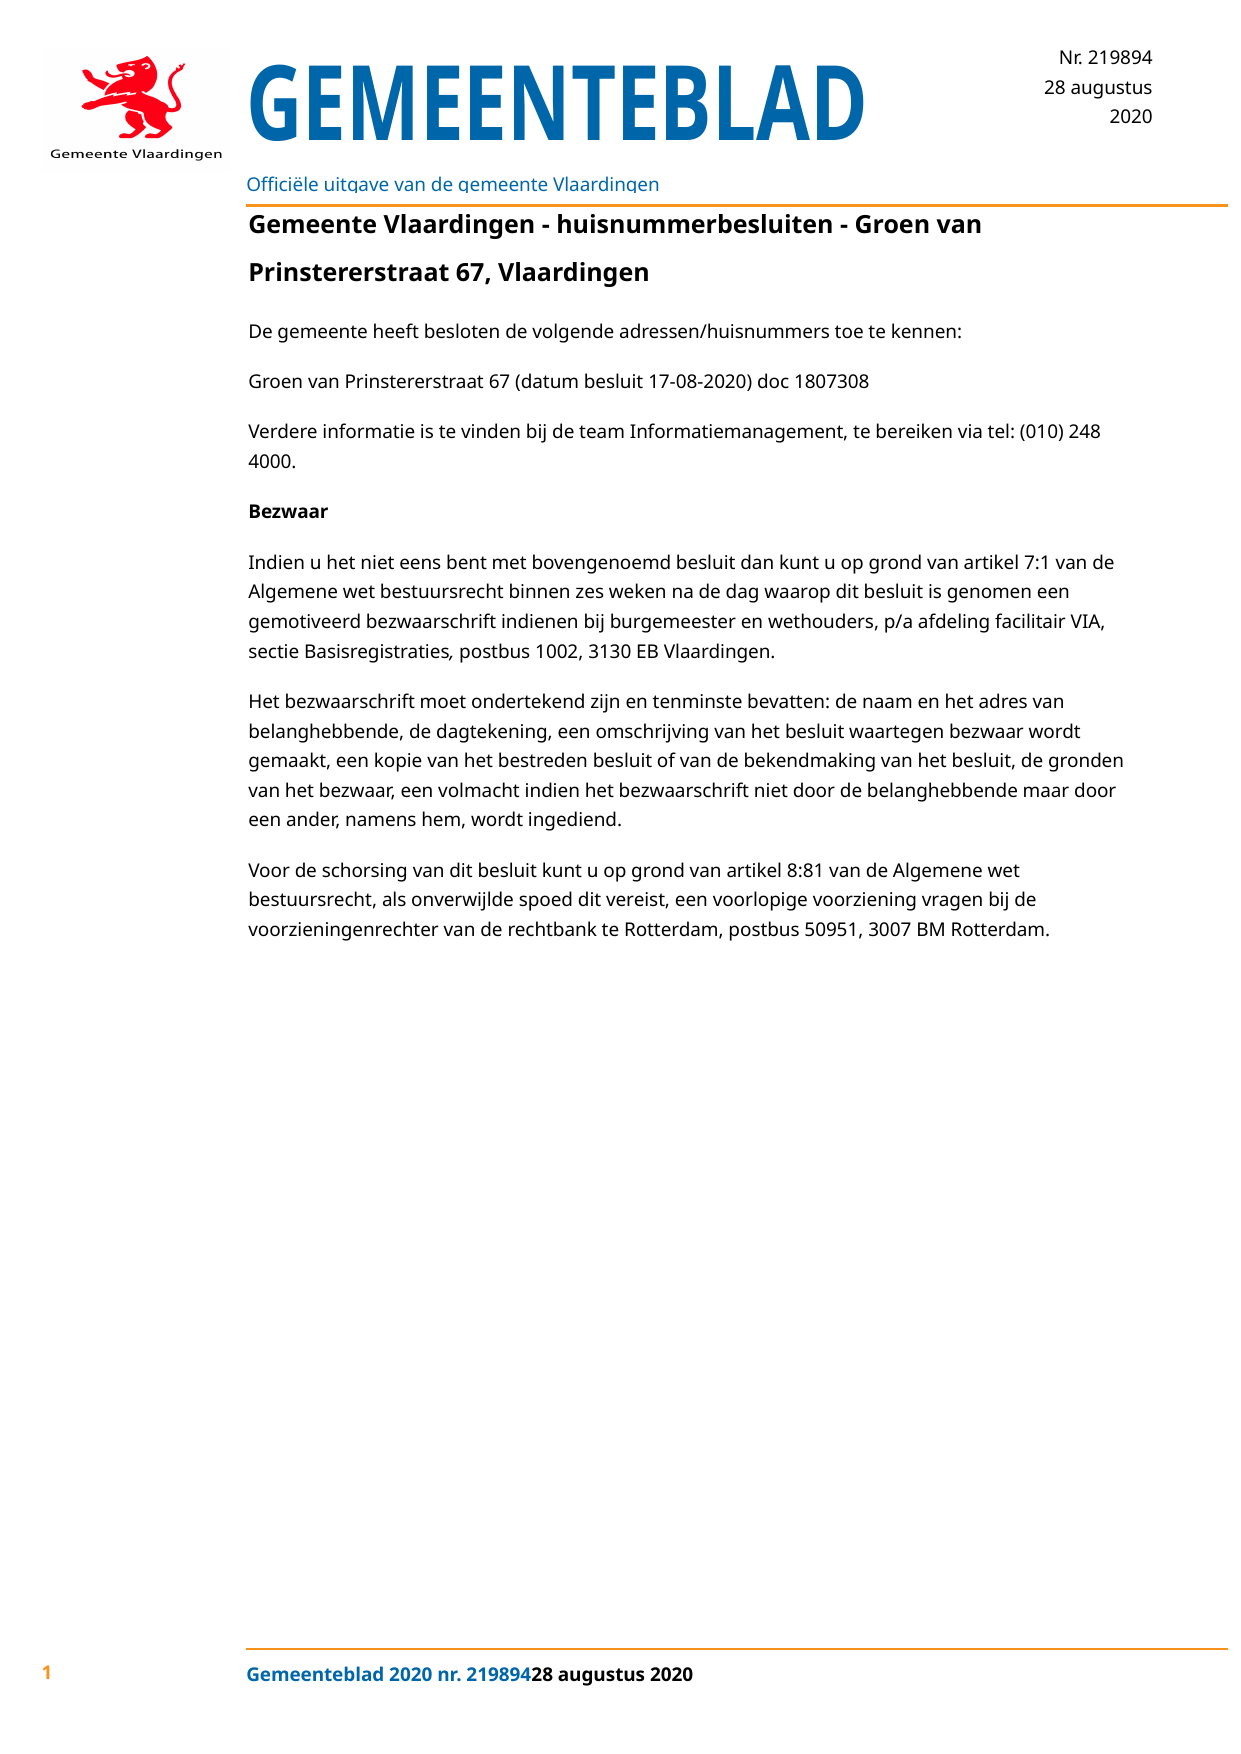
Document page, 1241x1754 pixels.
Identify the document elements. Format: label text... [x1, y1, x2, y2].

text Bezwaar [248, 499, 1152, 524]
text Gemeente Vlaardingen - huisnummerbesluiten - Groen van Prinstererstraat 67, Vlaardingen [248, 207, 1152, 288]
text Groen van Prinstererstraat 67 (datum besluit 17-08-2020) doc 1807308 [248, 368, 1152, 394]
text Het bezwaarschrift moet ondertekend zijn en tenminste bevatten: de naam en het adres van belanghebbende, de dagtekening, een omschrijving van het besluit waartegen bezwaar wordt gemaakt, een kopie van het bestreden besluit of van de bekendmaking van het besluit, de gronden van het bezwaar, een volmacht indien het bezwaarschrift niet door de belanghebbende maar door een ander, namens hem, wordt ingediend. [248, 688, 1152, 832]
picture [41, 47, 231, 172]
text De gemeente heeft besloten de volgende adressen/huisnummers toe te kennen: [248, 318, 1152, 344]
text Indien u het niet eens bent met bovengenoemd besluit dan kunt u op grond van artikel 7:1 van de Algemene wet bestuursrecht binnen zes weken na de dag waarop dit besluit is genomen een gemotiveerd bezwaarschrift indienen bij burgemeester en wethouders, p/a afdeling facilitair VIA, sectie Basisregistraties, postbus 1002, 3130 EB Vlaardingen. [248, 549, 1152, 664]
text Voor de schorsing van dit besluit kunt u op grond van artikel 8:81 van de Algemene wet bestuursrecht, als onverwijlde spoed dit vereist, een voorlopige voorziening vragen bij de voorzieningenrechter van de rechtbank te Rotterdam, postbus 50951, 3007 BM Rotterdam. [248, 857, 1152, 942]
text Verdere informatie is te vinden bij de team Informatiemanagement, te bereiken via tel: (010) 248 4000. [248, 419, 1152, 474]
